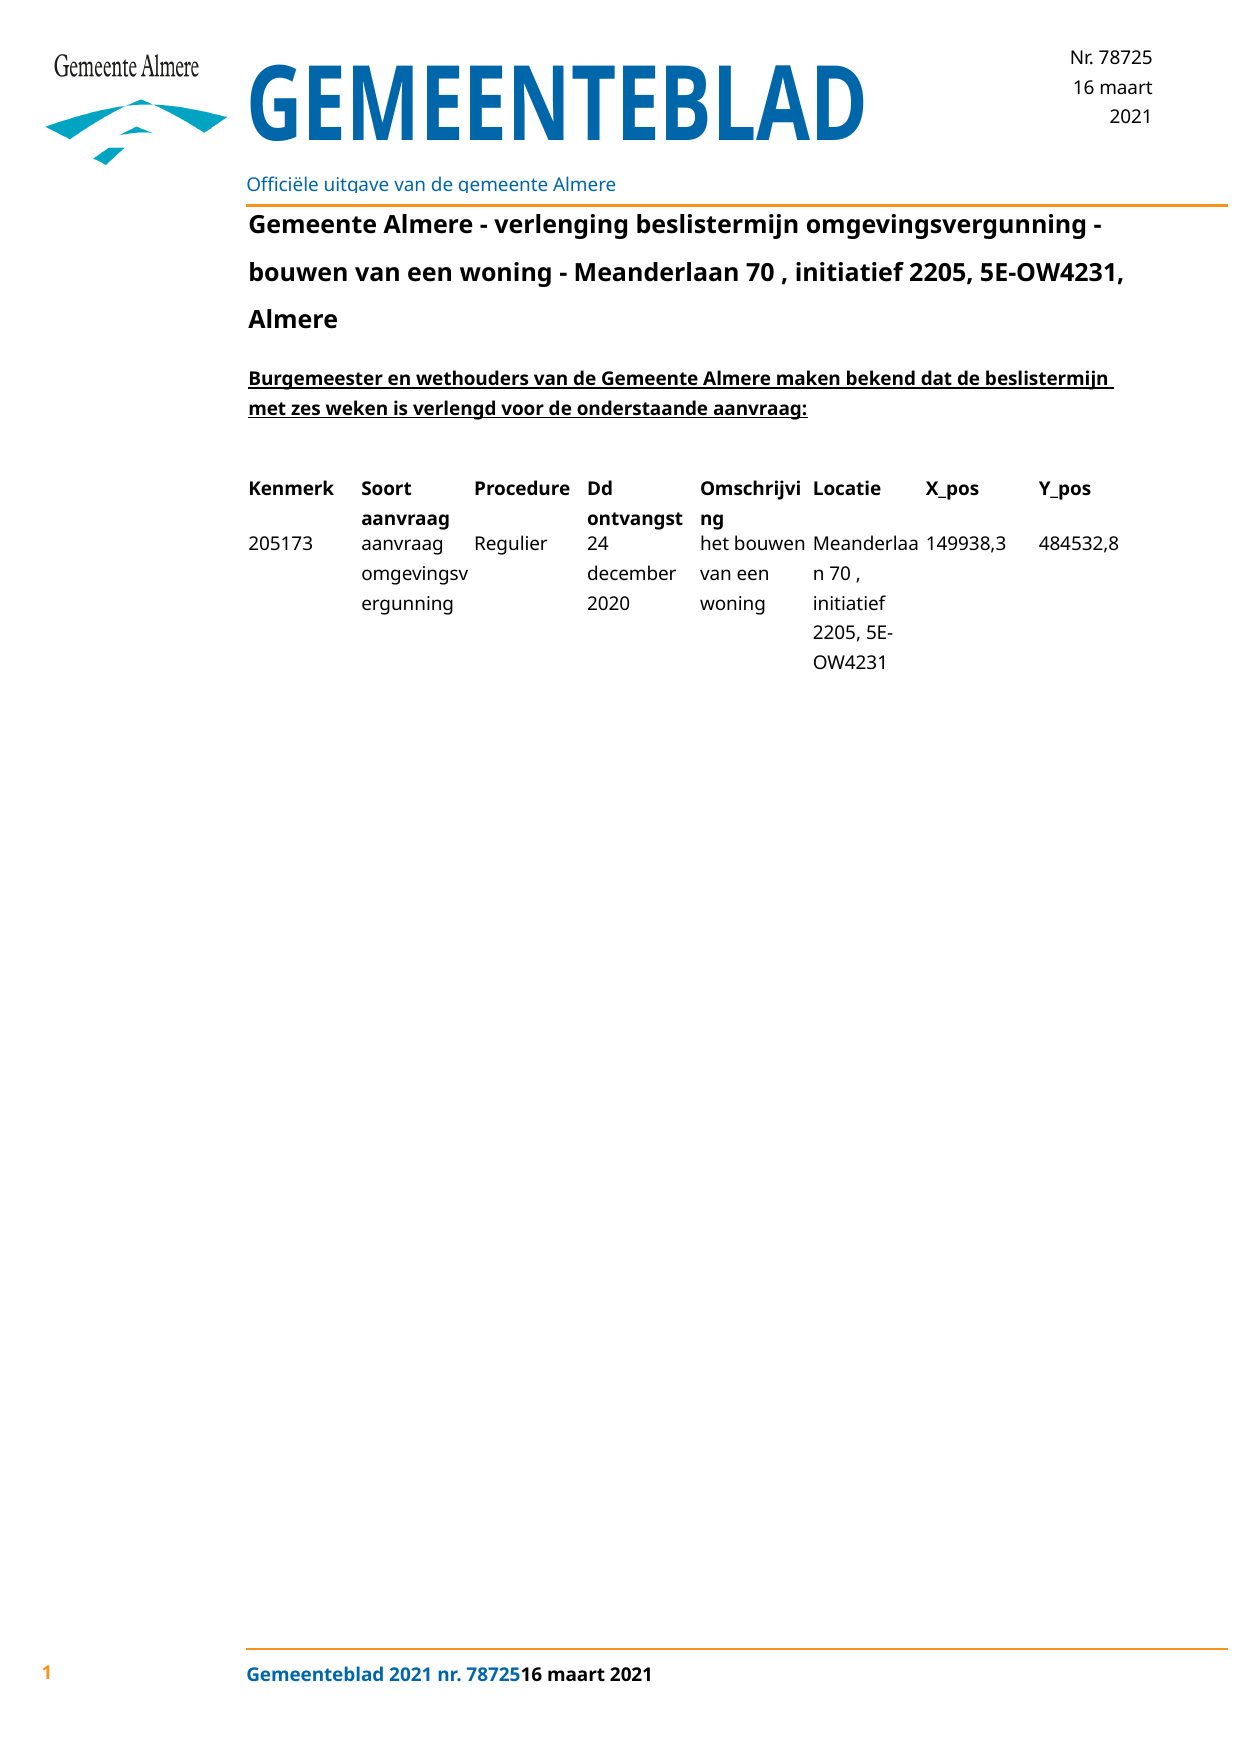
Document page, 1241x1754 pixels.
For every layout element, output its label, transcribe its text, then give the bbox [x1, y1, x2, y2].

table_cell 24 december 2020 [587, 531, 700, 674]
table_cell aanvraag omgevingsvergunning [361, 531, 474, 674]
text Gemeente Almere - verlenging beslistermijn omgevingsvergunning - bouwen van een woning - Meanderlaan 70 , initiatief 2205, 5E-OW4231, Almere [248, 207, 1152, 336]
table_cell 205173 [248, 531, 361, 674]
table_header Dd ontvangst [587, 475, 700, 531]
table_cell 484532,8 [1039, 531, 1152, 674]
picture [41, 47, 231, 172]
table_header Omschrijving [700, 475, 813, 531]
table_header Soort aanvraag [361, 475, 474, 531]
text Burgemeester en wethouders van de Gemeente Almere maken bekend dat de beslistermijn met zes weken is verlengd voor de onderstaande aanvraag: [248, 366, 1152, 421]
table_header Procedure [474, 475, 587, 531]
table_header Kenmerk [248, 475, 361, 531]
table_header Locatie [813, 475, 926, 531]
table_header X_pos [926, 475, 1038, 531]
table_header Y_pos [1039, 475, 1152, 531]
table_cell het bouwen van een woning [700, 531, 813, 674]
table_cell Regulier [474, 531, 587, 674]
table_cell 149938,3 [926, 531, 1038, 674]
table_cell Meanderlaan 70 , initiatief 2205, 5E-OW4231 [813, 531, 926, 674]
